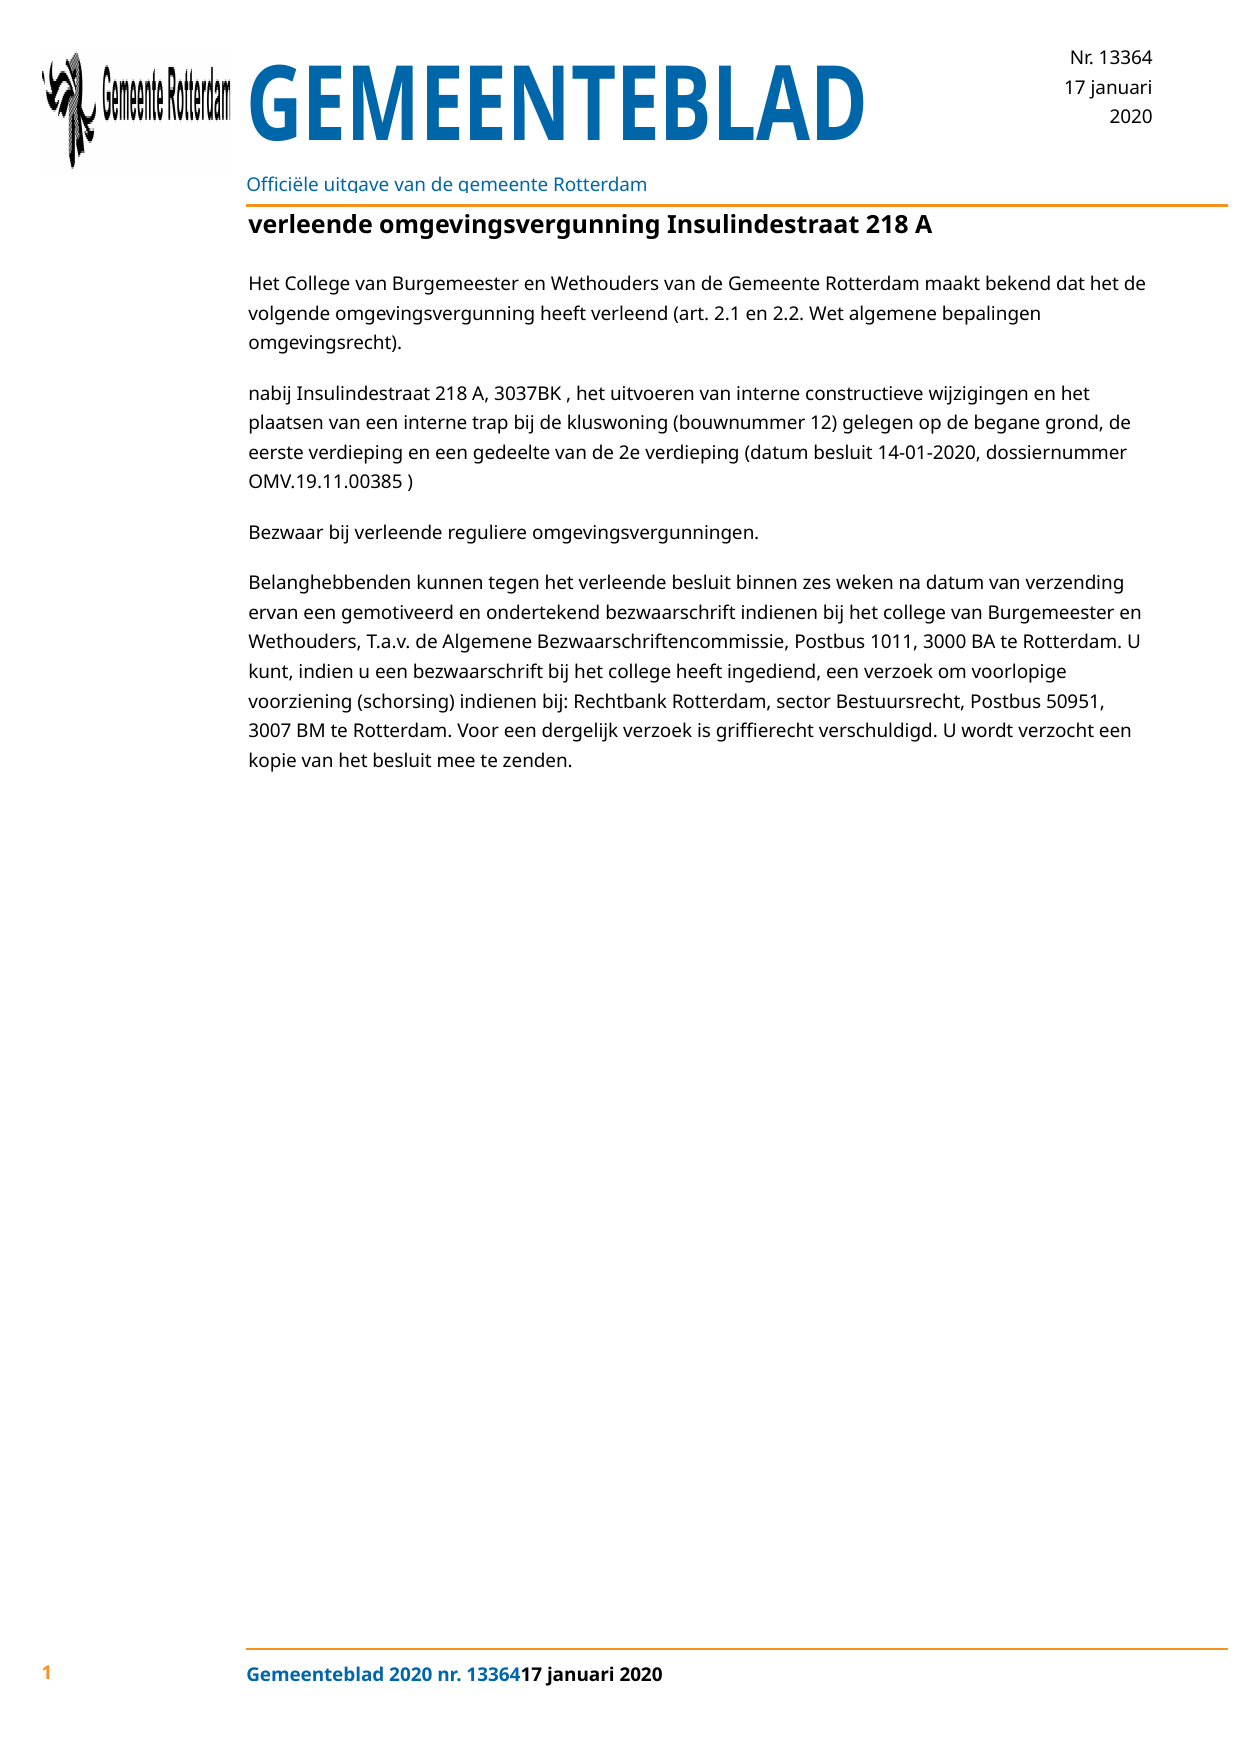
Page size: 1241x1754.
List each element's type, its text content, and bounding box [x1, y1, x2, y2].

text nabij Insulindestraat 218 A, 3037BK , het uitvoeren van interne constructieve wijzigingen en het plaatsen van een interne trap bij de kluswoning (bouwnummer 12) gelegen op de begane grond, de eerste verdieping en een gedeelte van de 2e verdieping (datum besluit 14-01-2020, dossiernummer OMV.19.11.00385 ) [248, 380, 1152, 494]
text verleende omgevingsvergunning Insulindestraat 218 A [248, 207, 1152, 241]
text Het College van Burgemeester en Wethouders van de Gemeente Rotterdam maakt bekend dat het de volgende omgevingsvergunning heeft verleend (art. 2.1 en 2.2. Wet algemene bepalingen omgevingsrecht). [248, 270, 1152, 355]
text Bezwaar bij verleende reguliere omgevingsvergunningen. [248, 519, 1152, 545]
text Belanghebbenden kunnen tegen het verleende besluit binnen zes weken na datum van verzending ervan een gemotiveerd en ondertekend bezwaarschrift indienen bij het college van Burgemeester en Wethouders, T.a.v. de Algemene Bezwaarschriftencommissie, Postbus 1011, 3000 BA te Rotterdam. U kunt, indien u een bezwaarschrift bij het college heeft ingediend, een verzoek om voorlopige voorziening (schorsing) indienen bij: Rechtbank Rotterdam, sector Bestuursrecht, Postbus 50951, 3007 BM te Rotterdam. Voor een dergelijk verzoek is griffierecht verschuldigd. U wordt verzocht een kopie van het besluit mee te zenden. [248, 569, 1152, 773]
picture [41, 47, 231, 172]
